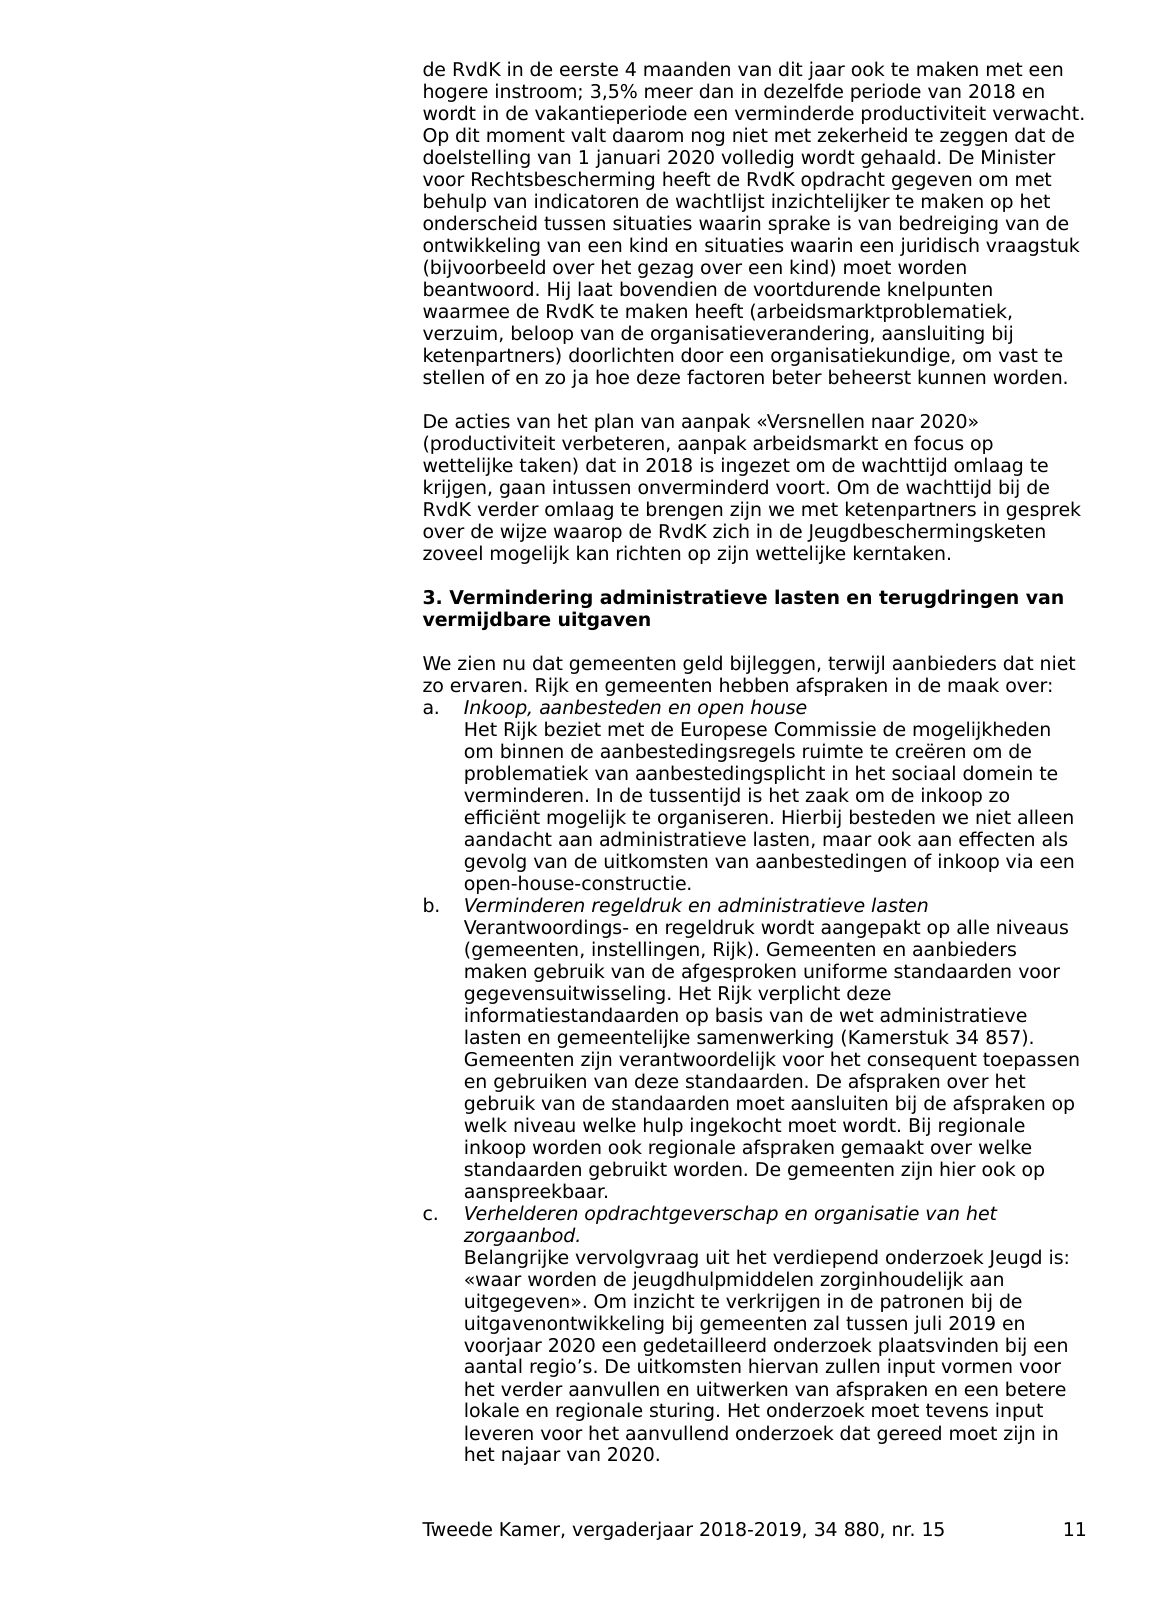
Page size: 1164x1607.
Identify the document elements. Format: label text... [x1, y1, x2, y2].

text De acties van het plan van aanpak «Versnellen naar 2020» (productiviteit verbeteren, aanpak arbeidsmarkt en focus op wettelijke taken) dat in 2018 is ingezet om de wachttijd omlaag te krijgen, gaan intussen onverminderd voort. Om de wachttijd bij de RvdK verder omlaag te brengen zijn we met ketenpartners in gesprek over de wijze waarop de RvdK zich in de Jeugdbeschermingsketen zoveel mogelijk kan richten op zijn wettelijke kerntaken. [422, 411, 1087, 565]
text a. Inkoop, aanbesteden en open house [422, 697, 1087, 719]
subtitle 3. Vermindering administratieve lasten en terugdringen van vermijdbare uitgaven [422, 587, 1087, 631]
text c. Verhelderen opdrachtgeverschap en organisatie van het zorgaanbod. [422, 1203, 1087, 1247]
text Belangrijke vervolgvraag uit het verdiepend onderzoek Jeugd is: «waar worden de jeugdhulpmiddelen zorginhoudelijk aan uitgegeven». Om inzicht te verkrijgen in de patronen bij de uitgavenontwikkeling bij gemeenten zal tussen juli 2019 en voorjaar 2020 een gedetailleerd onderzoek plaatsvinden bij een aantal regio’s. De uitkomsten hiervan zullen input vormen voor het verder aanvullen en uitwerken van afspraken en een betere lokale en regionale sturing. Het onderzoek moet tevens input leveren voor het aanvullend onderzoek dat gereed moet zijn in het najaar van 2020. [464, 1247, 1087, 1466]
text de RvdK in de eerste 4 maanden van dit jaar ook te maken met een hogere instroom; 3,5% meer dan in dezelfde periode van 2018 en wordt in de vakantieperiode een verminderde productiviteit verwacht. Op dit moment valt daarom nog niet met zekerheid te zeggen dat de doelstelling van 1 januari 2020 volledig wordt gehaald. De Minister voor Rechtsbescherming heeft de RvdK opdracht gegeven om met behulp van indicatoren de wachtlijst inzichtelijker te maken op het onderscheid tussen situaties waarin sprake is van bedreiging van de ontwikkeling van een kind en situaties waarin een juridisch vraagstuk (bijvoorbeeld over het gezag over een kind) moet worden beantwoord. Hij laat bovendien de voortdurende knelpunten waarmee de RvdK te maken heeft (arbeidsmarktproblematiek, verzuim, beloop van de organisatieverandering, aansluiting bij ketenpartners) doorlichten door een organisatiekundige, om vast te stellen of en zo ja hoe deze factoren beter beheerst kunnen worden. [422, 59, 1087, 389]
text Het Rijk beziet met de Europese Commissie de mogelijkheden om binnen de aanbestedingsregels ruimte te creëren om de problematiek van aanbestedingsplicht in het sociaal domein te verminderen. In de tussentijd is het zaak om de inkoop zo efficiënt mogelijk te organiseren. Hierbij besteden we niet alleen aandacht aan administratieve lasten, maar ook aan effecten als gevolg van de uitkomsten van aanbestedingen of inkoop via een open-house-constructie. [464, 719, 1087, 895]
text Verantwoordings- en regeldruk wordt aangepakt op alle niveaus (gemeenten, instellingen, Rijk). Gemeenten en aanbieders maken gebruik van de afgesproken uniforme standaarden voor gegevensuitwisseling. Het Rijk verplicht deze informatiestandaarden op basis van de wet administratieve lasten en gemeentelijke samenwerking (Kamerstuk 34 857). Gemeenten zijn verantwoordelijk voor het consequent toepassen en gebruiken van deze standaarden. De afspraken over het gebruik van de standaarden moet aansluiten bij de afspraken op welk niveau welke hulp ingekocht moet wordt. Bij regionale inkoop worden ook regionale afspraken gemaakt over welke standaarden gebruikt worden. De gemeenten zijn hier ook op aanspreekbaar. [464, 917, 1087, 1203]
text We zien nu dat gemeenten geld bijleggen, terwijl aanbieders dat niet zo ervaren. Rijk en gemeenten hebben afspraken in de maak over: [422, 653, 1087, 697]
text b. Verminderen regeldruk en administratieve lasten [422, 895, 1087, 917]
